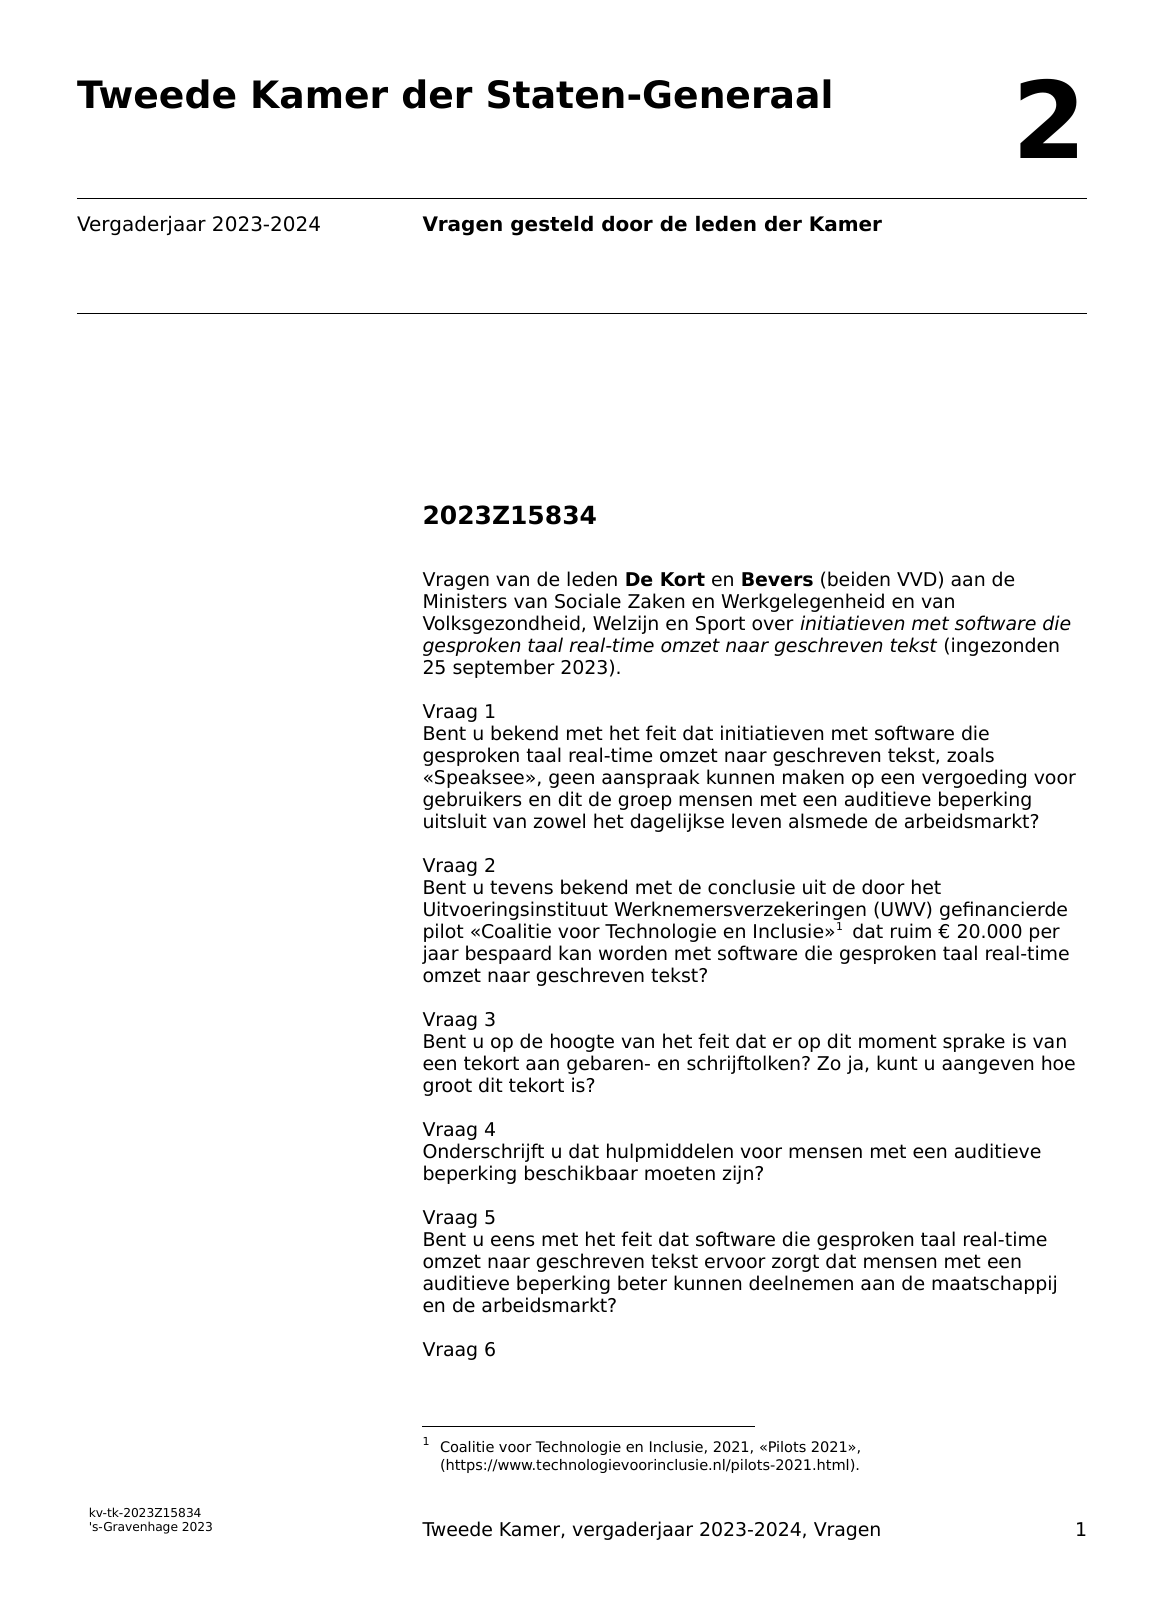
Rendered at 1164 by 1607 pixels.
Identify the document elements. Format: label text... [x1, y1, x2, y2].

text Vraag 1 [422, 701, 1087, 723]
table_header 2 [886, 59, 1087, 198]
text Vraag 2 [422, 855, 1087, 877]
text Vraag 6 [422, 1339, 1087, 1361]
text Vraag 5 [422, 1207, 1087, 1229]
text Bent u bekend met het feit dat initiatieven met software die gesproken taal real-time omzet naar geschreven tekst, zoals «Speaksee», geen aanspraak kunnen maken op een vergoeding voor gebruikers en dit de groep mensen met een auditieve beperking uitsluit van zowel het dagelijkse leven alsmede de arbeidsmarkt? [422, 723, 1087, 833]
text Bent u op de hoogte van het feit dat er op dit moment sprake is van een tekort aan gebaren- en schrijftolken? Zo ja, kunt u aangeven hoe groot dit tekort is? [422, 1031, 1087, 1097]
table_header Tweede Kamer der Staten-Generaal [77, 59, 886, 198]
table_cell Vergaderjaar 2023-2024 [77, 199, 422, 313]
text Onderschrijft u dat hulpmiddelen voor mensen met een auditieve beperking beschikbaar moeten zijn? [422, 1141, 1087, 1185]
text Vraag 3 [422, 1009, 1087, 1031]
text Vraag 4 [422, 1119, 1087, 1141]
text Coalitie voor Technologie en Inclusie, 2021, «Pilots 2021», (https://www.technologievoorinclusie.nl/pilots-2021.html). [422, 1435, 1087, 1474]
text Bent u eens met het feit dat software die gesproken taal real-time omzet naar geschreven tekst ervoor zorgt dat mensen met een auditieve beperking beter kunnen deelnemen aan de maatschappij en de arbeidsmarkt? [422, 1229, 1087, 1317]
text 2023Z15834 [422, 501, 1087, 531]
table_cell Vragen gesteld door de leden der Kamer [422, 199, 1087, 313]
text 's-Gravenhage 2023 [88, 1520, 323, 1534]
text kv-tk-2023Z15834 [88, 1506, 323, 1520]
text Bent u tevens bekend met de conclusie uit de door het Uitvoeringsinstituut Werknemersverzekeringen (UWV) gefinancierde pilot «Coalitie voor Technologie en Inclusie» dat ruim € 20.000 per jaar bespaard kan worden met software die gesproken taal real-time omzet naar geschreven tekst? [422, 877, 1087, 987]
text Vragen van de leden De Kort en Bevers (beiden VVD) aan de Ministers van Sociale Zaken en Werkgelegenheid en van Volksgezondheid, Welzijn en Sport over initiatieven met software die gesproken taal real-time omzet naar geschreven tekst (ingezonden 25 september 2023). [422, 569, 1087, 679]
